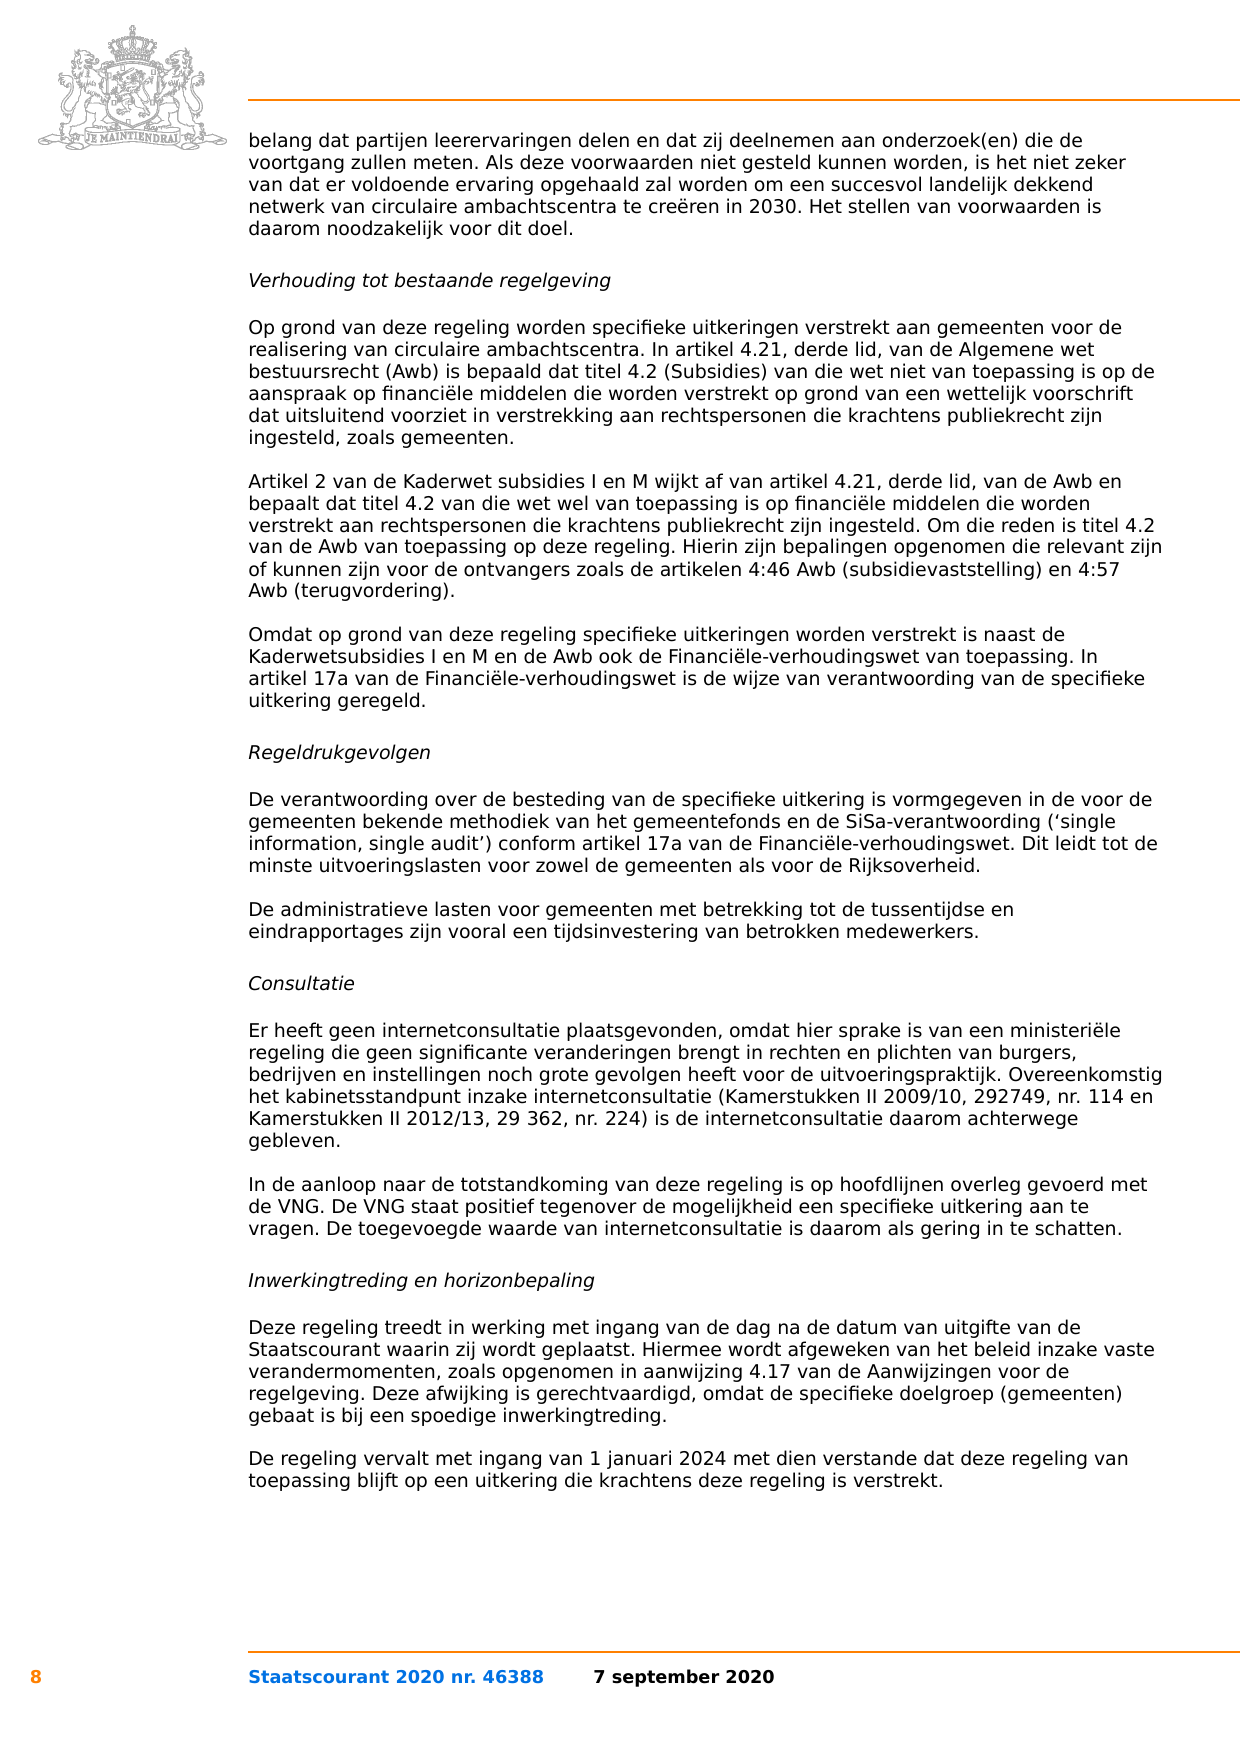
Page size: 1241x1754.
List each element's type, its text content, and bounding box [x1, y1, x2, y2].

text De verantwoording over de besteding van de specifieke uitkering is vormgegeven in de voor de gemeenten bekende methodiek van het gemeentefonds en de SiSa-verantwoording (‘single information, single audit’) conform artikel 17a van de Financiële-verhoudingswet. Dit leidt tot de minste uitvoeringslasten voor zowel de gemeenten als voor de Rijksoverheid. [248, 789, 1163, 877]
text Deze regeling treedt in werking met ingang van de dag na de datum van uitgifte van de Staatscourant waarin zij wordt geplaatst. Hiermee wordt afgeweken van het beleid inzake vaste verandermomenten, zoals opgenomen in aanwijzing 4.17 van de Aanwijzingen voor de regelgeving. Deze afwijking is gerechtvaardigd, omdat de specifieke doelgroep (gemeenten) gebaat is bij een spoedige inwerkingtreding. [248, 1317, 1163, 1426]
subtitle Consultatie [248, 973, 1163, 995]
text Op grond van deze regeling worden specifieke uitkeringen verstrekt aan gemeenten voor de realisering van circulaire ambachtscentra. In artikel 4.21, derde lid, van de Algemene wet bestuursrecht (Awb) is bepaald dat titel 4.2 (Subsidies) van die wet niet van toepassing is op de aanspraak op financiële middelen die worden verstrekt op grond van een wettelijk voorschrift dat uitsluitend voorziet in verstrekking aan rechtspersonen die krachtens publiekrecht zijn ingesteld, zoals gemeenten. [248, 317, 1163, 449]
subtitle Inwerkingtreding en horizonbepaling [248, 1269, 1163, 1292]
subtitle Verhouding tot bestaande regelgeving [248, 270, 1163, 292]
text De administratieve lasten voor gemeenten met betrekking tot de tussentijdse en eindrapportages zijn vooral een tijdsinvestering van betrokken medewerkers. [248, 899, 1163, 943]
text Artikel 2 van de Kaderwet subsidies I en M wijkt af van artikel 4.21, derde lid, van de Awb en bepaalt dat titel 4.2 van die wet wel van toepassing is op financiële middelen die worden verstrekt aan rechtspersonen die krachtens publiekrecht zijn ingesteld. Om die reden is titel 4.2 van de Awb van toepassing op deze regeling. Hierin zijn bepalingen opgenomen die relevant zijn of kunnen zijn voor de ontvangers zoals de artikelen 4:46 Awb (subsidievaststelling) en 4:57 Awb (terugvordering). [248, 471, 1163, 602]
subtitle Regeldrukgevolgen [248, 742, 1163, 764]
picture [38, 25, 227, 150]
text Omdat op grond van deze regeling specifieke uitkeringen worden verstrekt is naast de Kaderwetsubsidies I en M en de Awb ook de Financiële-verhoudingswet van toepassing. In artikel 17a van de Financiële-verhoudingswet is de wijze van verantwoording van de specifieke uitkering geregeld. [248, 624, 1163, 712]
text belang dat partijen leerervaringen delen en dat zij deelnemen aan onderzoek(en) die de voortgang zullen meten. Als deze voorwaarden niet gesteld kunnen worden, is het niet zeker van dat er voldoende ervaring opgehaald zal worden om een succesvol landelijk dekkend netwerk van circulaire ambachtscentra te creëren in 2030. Het stellen van voorwaarden is daarom noodzakelijk voor dit doel. [248, 130, 1163, 240]
text De regeling vervalt met ingang van 1 januari 2024 met dien verstande dat deze regeling van toepassing blijft op een uitkering die krachtens deze regeling is verstrekt. [248, 1448, 1163, 1492]
text In de aanloop naar de totstandkoming van deze regeling is op hoofdlijnen overleg gevoerd met de VNG. De VNG staat positief tegenover de mogelijkheid een specifieke uitkering aan te vragen. De toegevoegde waarde van internetconsultatie is daarom als gering in te schatten. [248, 1174, 1163, 1239]
text Er heeft geen internetconsultatie plaatsgevonden, omdat hier sprake is van een ministeriële regeling die geen significante veranderingen brengt in rechten en plichten van burgers, bedrijven en instellingen noch grote gevolgen heeft voor de uitvoeringspraktijk. Overeenkomstig het kabinetsstandpunt inzake internetconsultatie (Kamerstukken II 2009/10, 292749, nr. 114 en Kamerstukken II 2012/13, 29 362, nr. 224) is de internetconsultatie daarom achterwege gebleven. [248, 1020, 1163, 1152]
